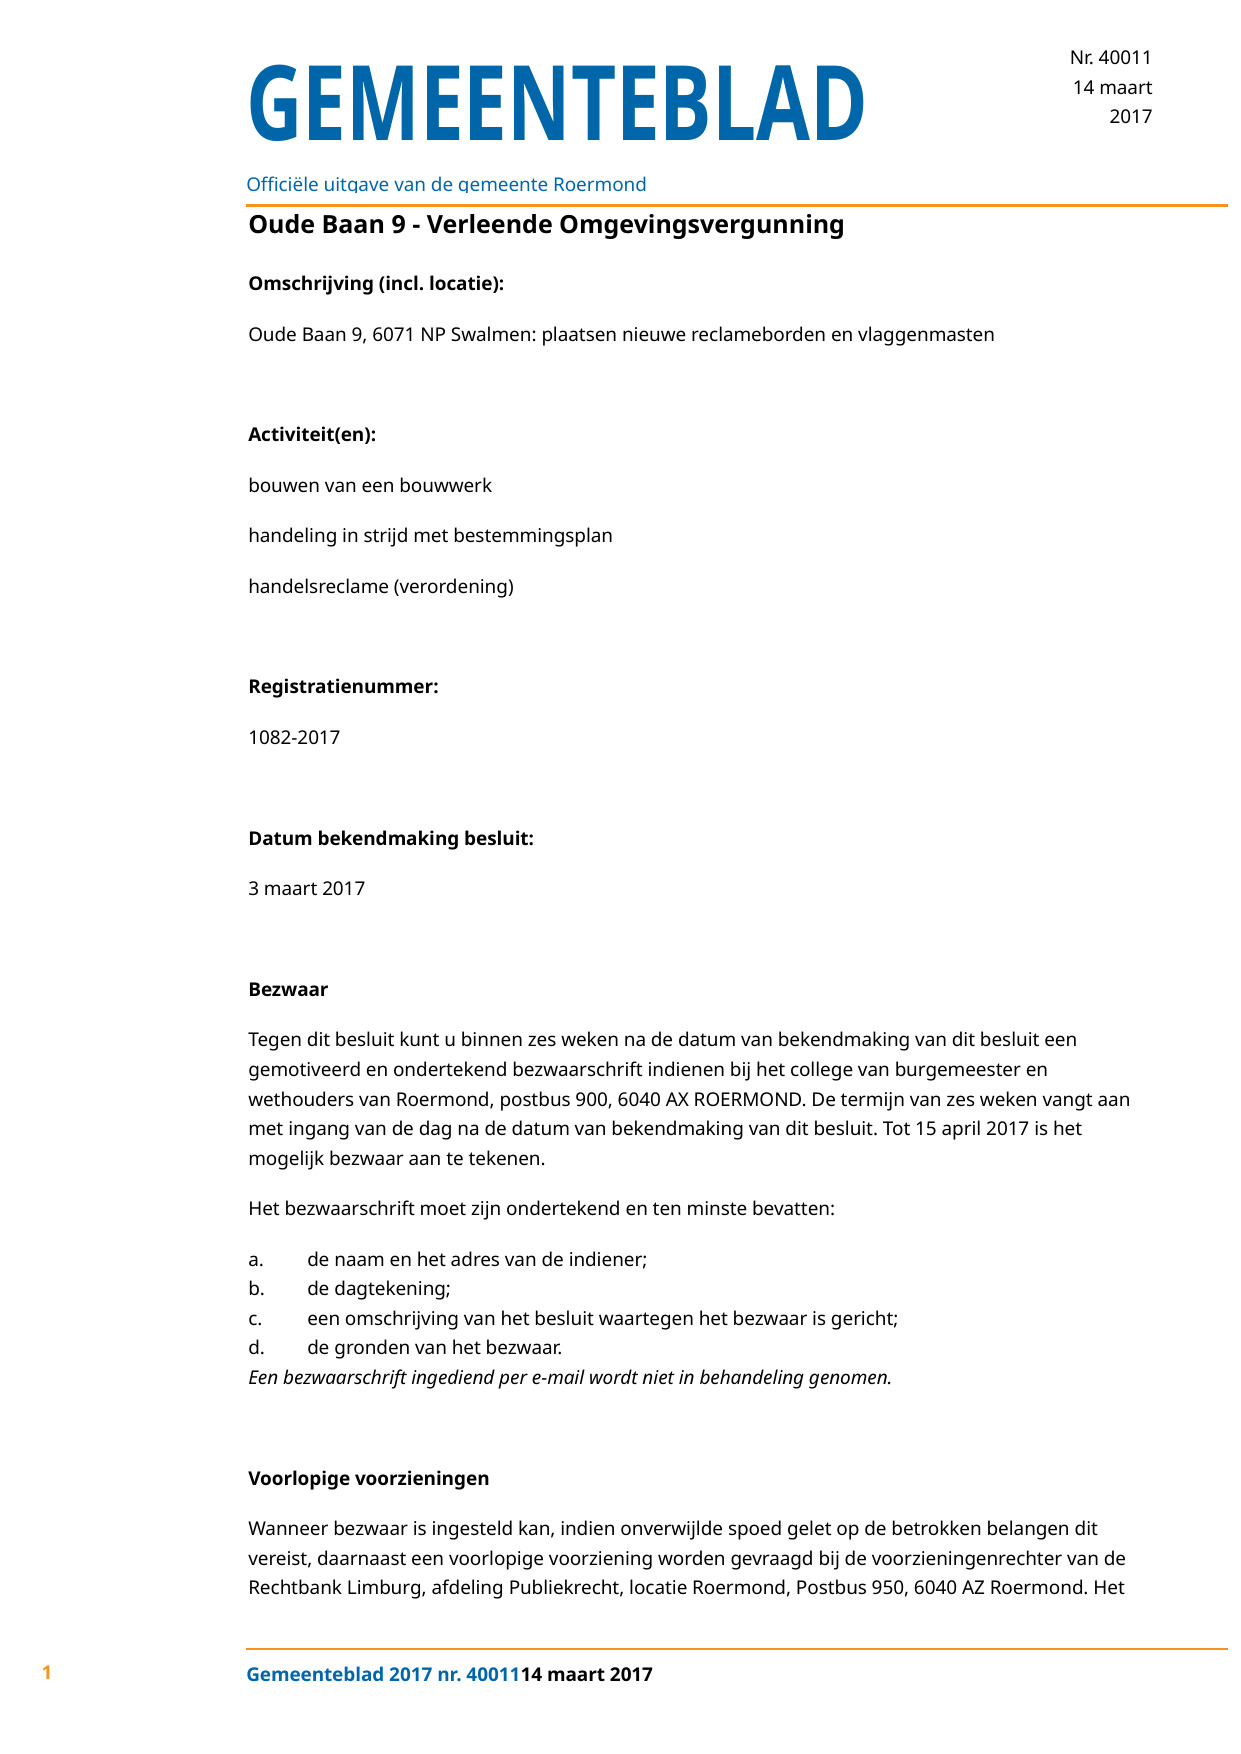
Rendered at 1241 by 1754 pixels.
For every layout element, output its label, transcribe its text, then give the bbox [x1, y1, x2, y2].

text Registratienummer: [248, 674, 1152, 699]
text Wanneer bezwaar is ingesteld kan, indien onverwijlde spoed gelet op de betrokken belangen dit vereist, daarnaast een voorlopige voorziening worden gevraagd bij de voorzieningenrechter van de Rechtbank Limburg, afdeling Publiekrecht, locatie Roermond, Postbus 950, 6040 AZ Roermond. Het [248, 1515, 1152, 1600]
text Omschrijving (incl. locatie): [248, 270, 1152, 296]
text Oude Baan 9, 6071 NP Swalmen: plaatsen nieuwe reclameborden en vlaggenmasten [248, 321, 1152, 346]
list de naam en het adres van de indiener; [248, 1246, 1152, 1271]
text Oude Baan 9 - Verleende Omgevingsvergunning [248, 207, 1152, 241]
text Voorlopige voorzieningen [248, 1465, 1152, 1491]
text Datum bekendmaking besluit: [248, 825, 1152, 851]
text bouwen van een bouwwerk [248, 472, 1152, 498]
list de dagtekening; [248, 1275, 1152, 1301]
text 3 maart 2017 [248, 875, 1152, 901]
list de gronden van het bezwaar. [248, 1334, 1152, 1360]
text handeling in strijd met bestemmingsplan [248, 522, 1152, 548]
text Bezwaar [248, 976, 1152, 1002]
text Activiteit(en): [248, 422, 1152, 447]
text Een bezwaarschrift ingediend per e-mail wordt niet in behandeling genomen. [248, 1364, 1152, 1390]
picture [41, 47, 231, 172]
text Tegen dit besluit kunt u binnen zes weken na de datum van bekendmaking van dit besluit een gemotiveerd en ondertekend bezwaarschrift indienen bij het college van burgemeester en wethouders van Roermond, postbus 900, 6040 AX ROERMOND. De termijn van zes weken vangt aan met ingang van de dag na de datum van bekendmaking van dit besluit. Tot 15 april 2017 is het mogelijk bezwaar aan te tekenen. [248, 1027, 1152, 1171]
text 1082-2017 [248, 724, 1152, 750]
text Het bezwaarschrift moet zijn ondertekend en ten minste bevatten: [248, 1195, 1152, 1221]
text handelsreclame (verordening) [248, 573, 1152, 598]
list een omschrijving van het besluit waartegen het bezwaar is gericht; [248, 1305, 1152, 1331]
